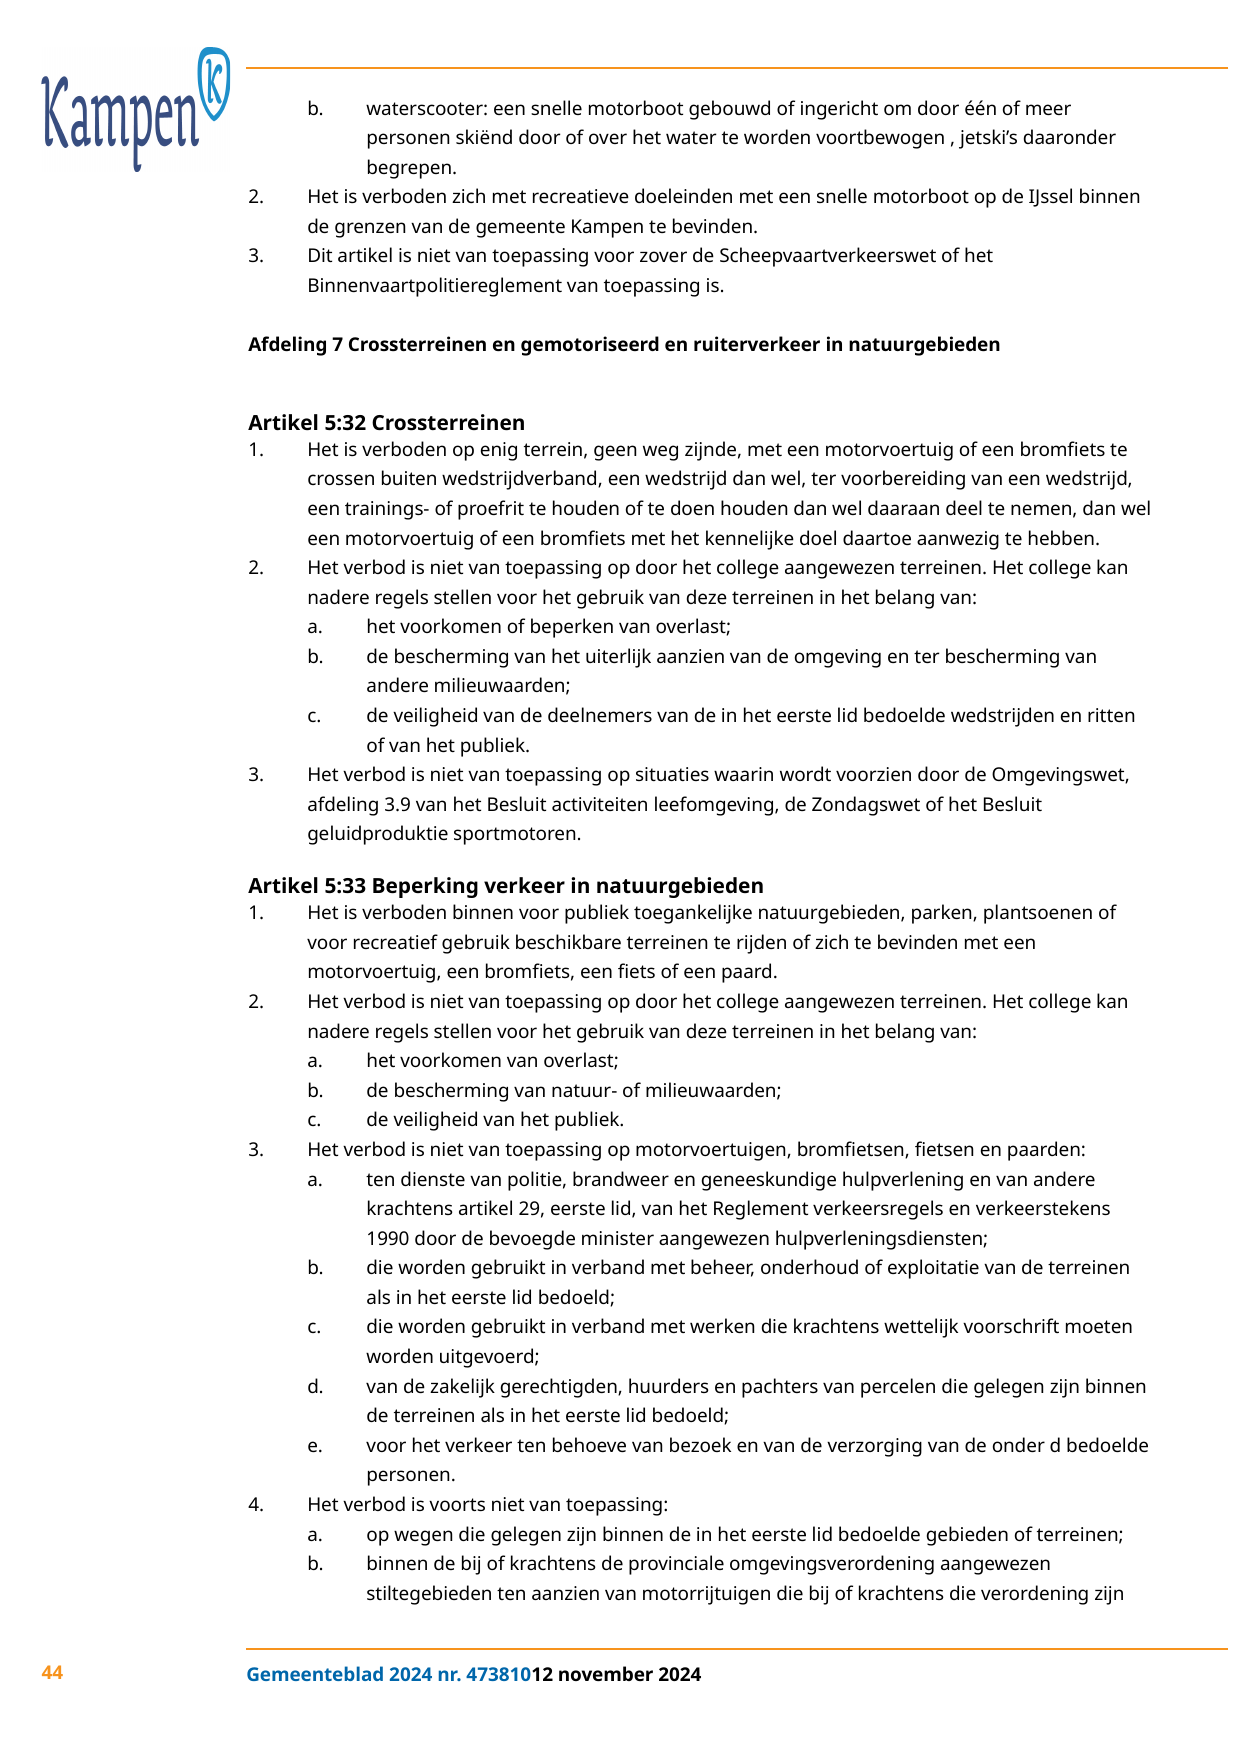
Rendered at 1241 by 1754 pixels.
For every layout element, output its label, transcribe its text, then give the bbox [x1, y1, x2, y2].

list op wegen die gelegen zijn binnen de in het eerste lid bedoelde gebieden of terreinen; [307, 1521, 1152, 1546]
list Het is verboden binnen voor publiek toegankelijke natuurgebieden, parken, plantsoenen of voor recreatief gebruik beschikbare terreinen te rijden of zich te bevinden met een motorvoertuig, een bromfiets, een fiets of een paard. [248, 899, 1152, 984]
text Afdeling 7 Crossterreinen en gemotoriseerd en ruiterverkeer in natuurgebieden [248, 331, 1152, 357]
list de veiligheid van de deelnemers van de in het eerste lid bedoelde wedstrijden en ritten of van het publiek. [307, 702, 1152, 758]
list Het verbod is niet van toepassing op motorvoertuigen, bromfietsen, fietsen en paarden: [248, 1136, 1152, 1162]
list Het is verboden op enig terrein, geen weg zijnde, met een motorvoertuig of een bromfiets te crossen buiten wedstrijdverband, een wedstrijd dan wel, ter voorbereiding van een wedstrijd, een trainings- of proefrit te houden of te doen houden dan wel daaraan deel te nemen, dan wel een motorvoertuig of een bromfiets met het kennelijke doel daartoe aanwezig te hebben. [248, 436, 1152, 551]
list voor het verkeer ten behoeve van bezoek en van de verzorging van de onder d bedoelde personen. [307, 1432, 1152, 1487]
picture [41, 47, 231, 172]
list Het verbod is voorts niet van toepassing: [248, 1491, 1152, 1517]
list de veiligheid van het publiek. [307, 1107, 1152, 1132]
list Dit artikel is niet van toepassing voor zover de Scheepvaartverkeerswet of het Binnenvaartpolitiereglement van toepassing is. [248, 243, 1152, 298]
list binnen de bij of krachtens de provinciale omgevingsverordening aangewezen stiltegebieden ten aanzien van motorrijtuigen die bij of krachtens die verordening zijn [307, 1550, 1152, 1606]
text Artikel 5:33 Beperking verkeer in natuurgebieden [248, 871, 1152, 899]
list het voorkomen of beperken van overlast; [307, 613, 1152, 639]
list van de zakelijk gerechtigden, huurders en pachters van percelen die gelegen zijn binnen de terreinen als in het eerste lid bedoeld; [307, 1373, 1152, 1428]
list die worden gebruikt in verband met beheer, onderhoud of exploitatie van de terreinen als in het eerste lid bedoeld; [307, 1254, 1152, 1310]
list waterscooter: een snelle motorboot gebouwd of ingericht om door één of meer personen skiënd door of over het water te worden voortbewogen , jetski’s daaronder begrepen. [307, 95, 1152, 180]
list ten dienste van politie, brandweer en geneeskundige hulpverlening en van andere krachtens artikel 29, eerste lid, van het Reglement verkeersregels en verkeerstekens 1990 door de bevoegde minister aangewezen hulpverleningsdiensten; [307, 1166, 1152, 1251]
list Het verbod is niet van toepassing op situaties waarin wordt voorzien door de Omgevingswet, afdeling 3.9 van het Besluit activiteiten leefomgeving, de Zondagswet of het Besluit geluidproduktie sportmotoren. [248, 761, 1152, 846]
list Het verbod is niet van toepassing op door het college aangewezen terreinen. Het college kan nadere regels stellen voor het gebruik van deze terreinen in het belang van: [248, 988, 1152, 1043]
list die worden gebruikt in verband met werken die krachtens wettelijk voorschrift moeten worden uitgevoerd; [307, 1314, 1152, 1369]
list de bescherming van het uiterlijk aanzien van de omgeving en ter bescherming van andere milieuwaarden; [307, 643, 1152, 698]
text Artikel 5:32 Crossterreinen [248, 408, 1152, 436]
list het voorkomen van overlast; [307, 1047, 1152, 1073]
list Het is verboden zich met recreatieve doeleinden met een snelle motorboot op de IJssel binnen de grenzen van de gemeente Kampen te bevinden. [248, 183, 1152, 239]
list de bescherming van natuur- of milieuwaarden; [307, 1077, 1152, 1103]
list Het verbod is niet van toepassing op door het college aangewezen terreinen. Het college kan nadere regels stellen voor het gebruik van deze terreinen in het belang van: [248, 554, 1152, 610]
